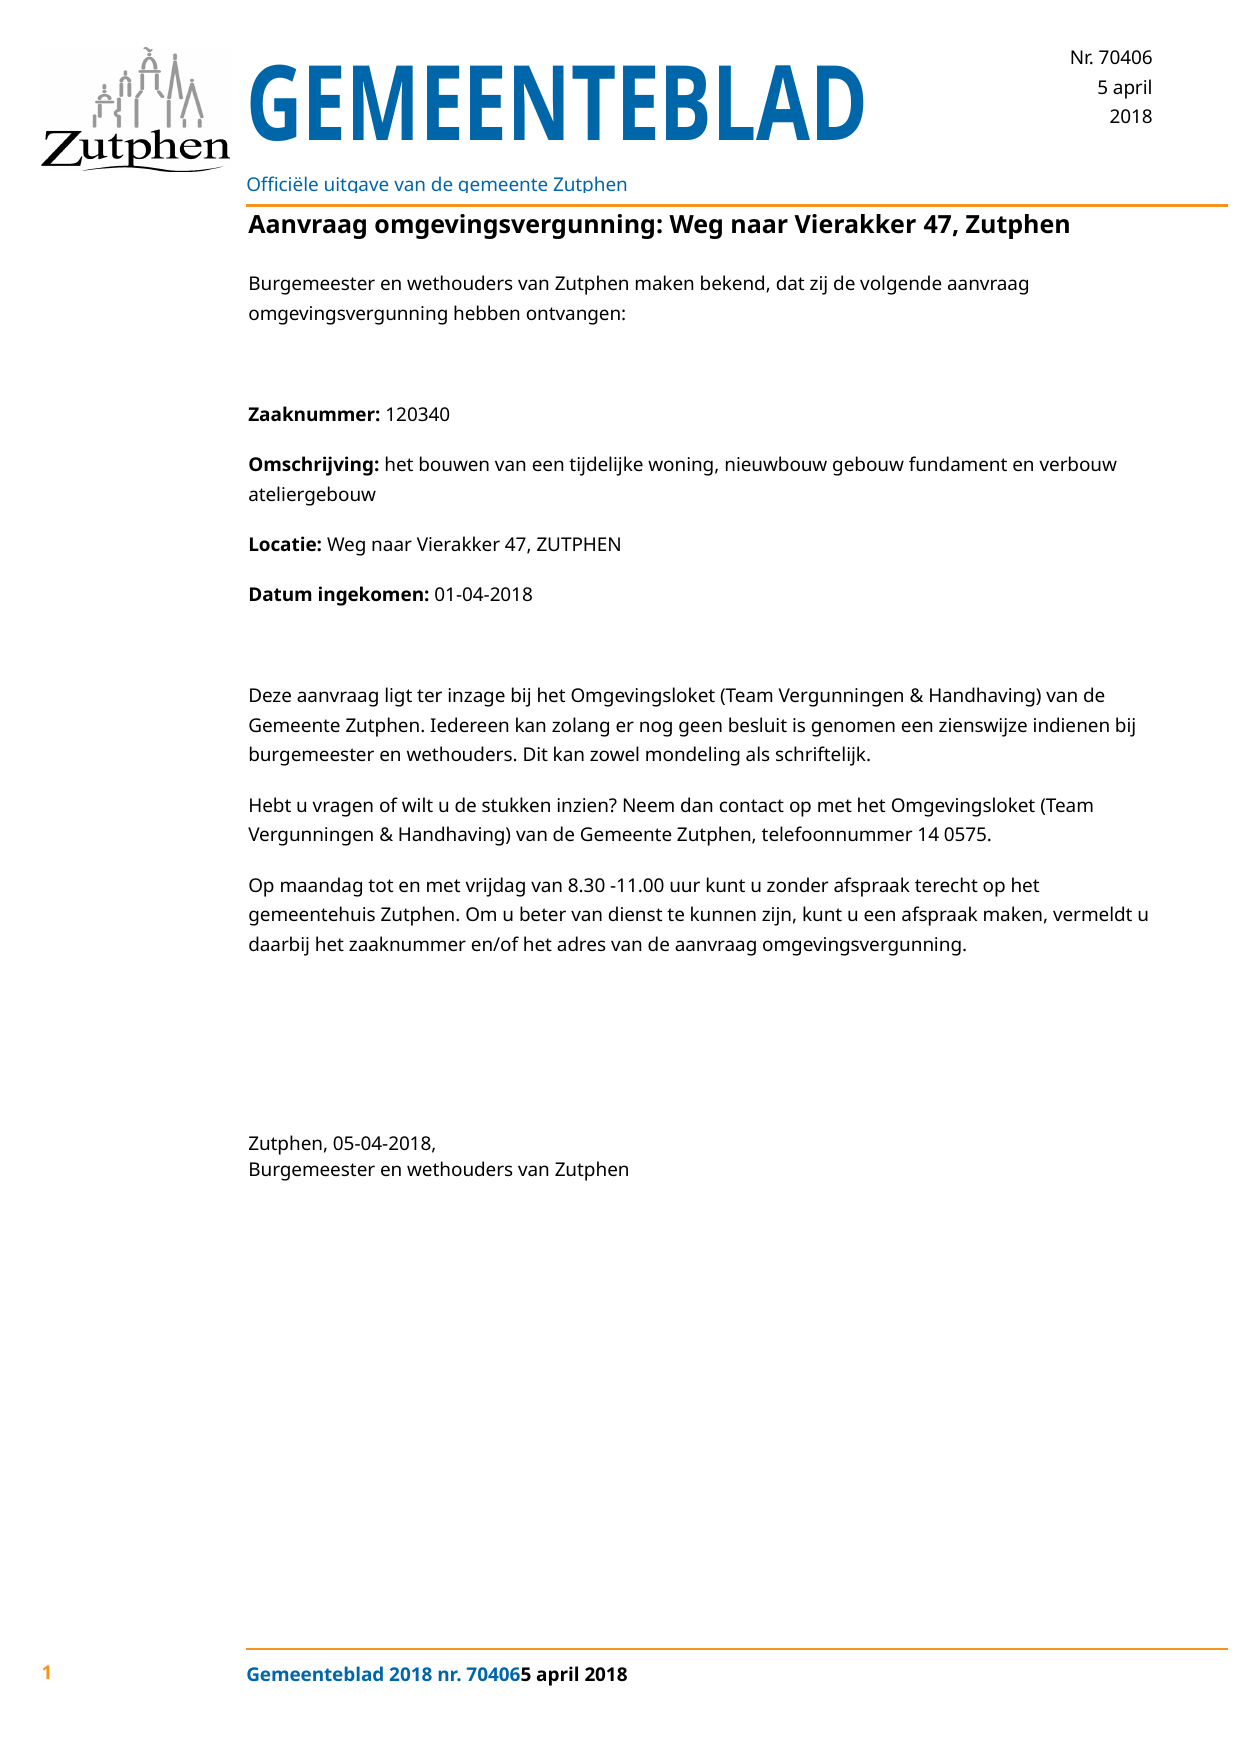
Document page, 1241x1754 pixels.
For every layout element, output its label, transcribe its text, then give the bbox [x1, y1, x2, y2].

text Deze aanvraag ligt ter inzage bij het Omgevingsloket (Team Vergunningen & Handhaving) van de Gemeente Zutphen. Iedereen kan zolang er nog geen besluit is genomen een zienswijze indienen bij burgemeester en wethouders. Dit kan zowel mondeling als schriftelijk. [248, 682, 1152, 767]
text Burgemeester en wethouders van Zutphen maken bekend, dat zij de volgende aanvraag omgevingsvergunning hebben ontvangen: [248, 270, 1152, 326]
text Hebt u vragen of wilt u de stukken inzien? Neem dan contact op met het Omgevingsloket (Team Vergunningen & Handhaving) van de Gemeente Zutphen, telefoonnummer 14 0575. [248, 792, 1152, 847]
text Op maandag tot en met vrijdag van 8.30 -11.00 uur kunt u zonder afspraak terecht op het gemeentehuis Zutphen. Om u beter van dienst te kunnen zijn, kunt u een afspraak maken, vermeldt u daarbij het zaaknummer en/of het adres van de aanvraag omgevingsvergunning. [248, 872, 1152, 957]
text Locatie: Weg naar Vierakker 47, ZUTPHEN [248, 531, 1152, 557]
text Burgemeester en wethouders van Zutphen [248, 1156, 1152, 1182]
text Aanvraag omgevingsvergunning: Weg naar Vierakker 47, Zutphen [248, 207, 1152, 241]
text Datum ingekomen: 01-04-2018 [248, 582, 1152, 607]
text Zutphen, 05-04-2018, [248, 1130, 1152, 1156]
text Zaaknummer: 120340 [248, 401, 1152, 426]
picture [41, 47, 231, 172]
text Omschrijving: het bouwen van een tijdelijke woning, nieuwbouw gebouw fundament en verbouw ateliergebouw [248, 451, 1152, 506]
